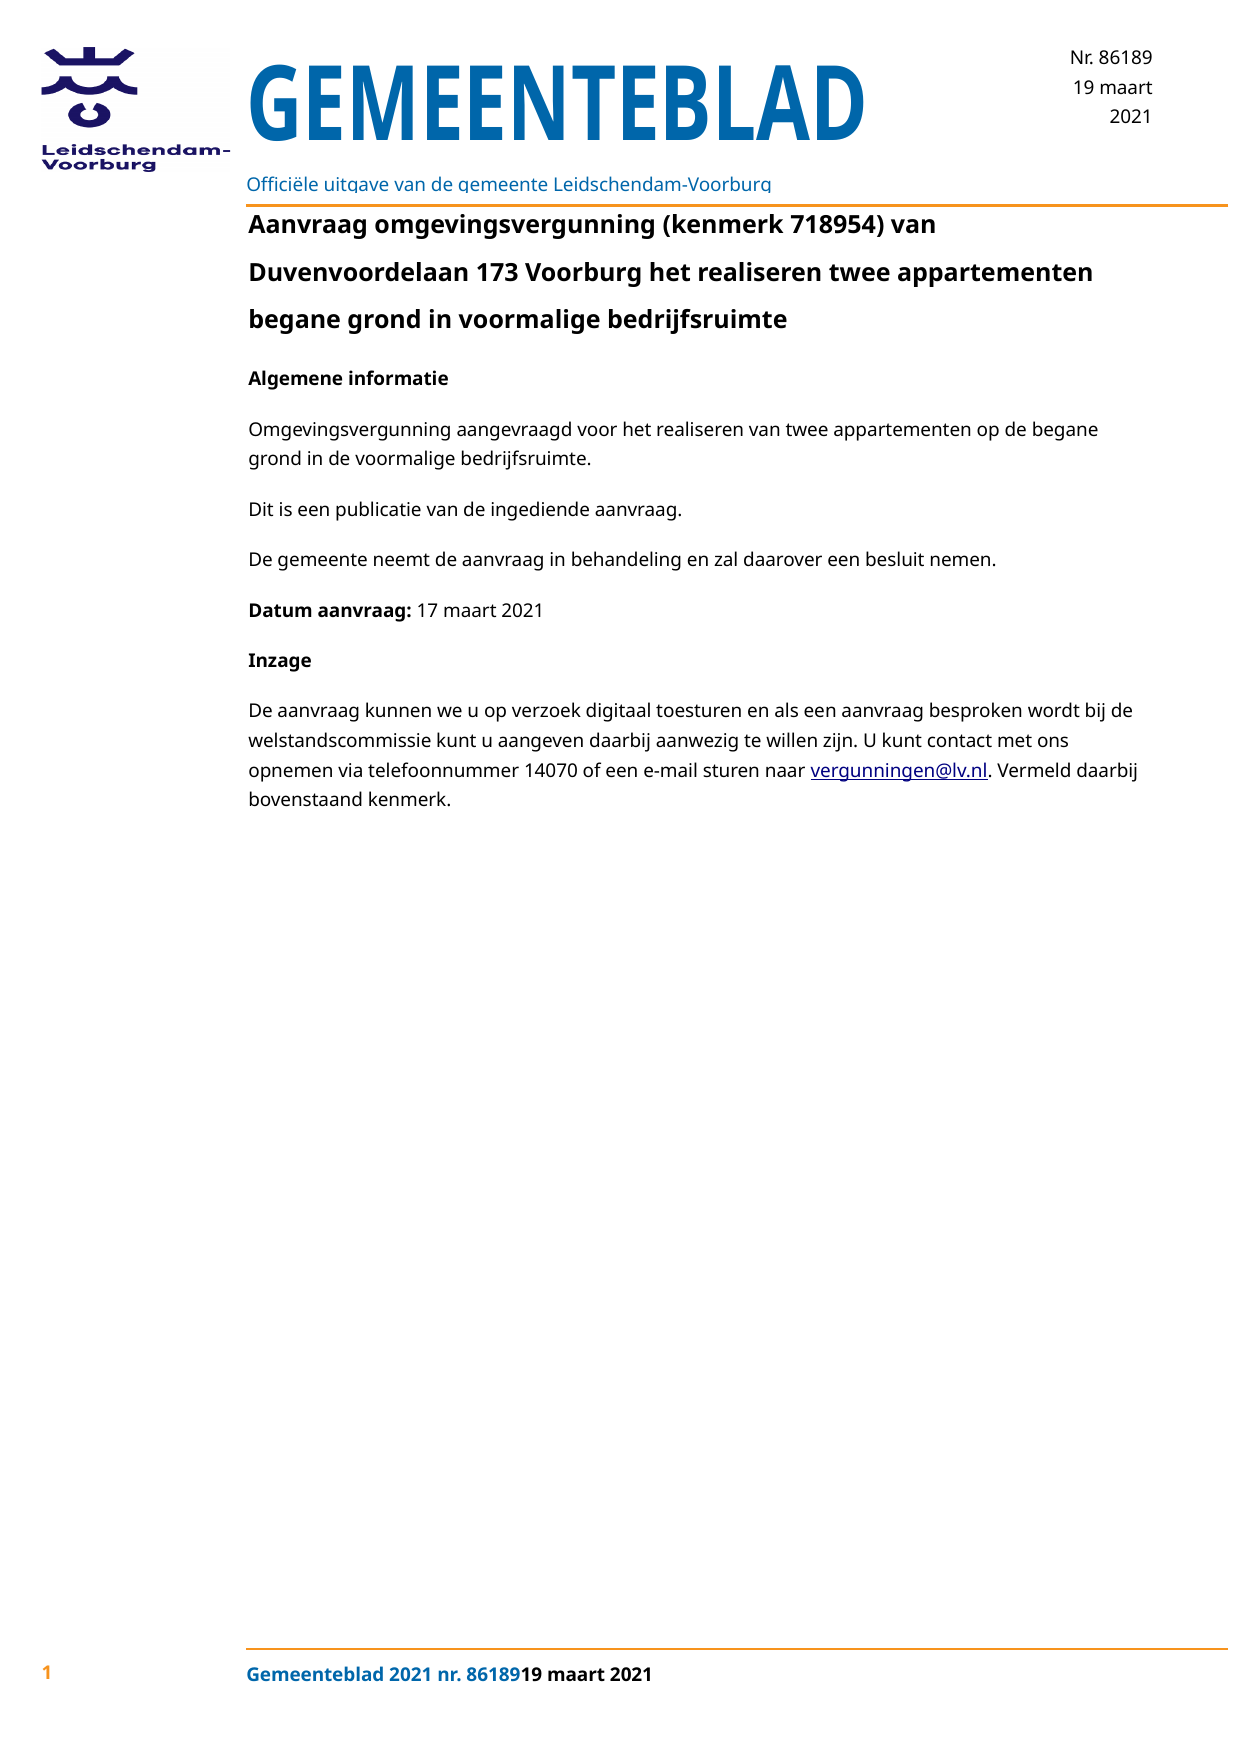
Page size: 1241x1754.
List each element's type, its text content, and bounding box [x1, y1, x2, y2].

text Omgevingsvergunning aangevraagd voor het realiseren van twee appartementen op de begane grond in de voormalige bedrijfsruimte. [248, 416, 1152, 471]
text Aanvraag omgevingsvergunning (kenmerk 718954) van Duvenvoordelaan 173 Voorburg het realiseren twee appartementen begane grond in voormalige bedrijfsruimte [248, 207, 1152, 336]
text De gemeente neemt de aanvraag in behandeling en zal daarover een besluit nemen. [248, 546, 1152, 572]
text Dit is een publicatie van de ingediende aanvraag. [248, 496, 1152, 522]
picture [41, 47, 231, 172]
text Algemene informatie [248, 366, 1152, 391]
text Datum aanvraag: 17 maart 2021 [248, 597, 1152, 622]
text Inzage [248, 647, 1152, 673]
text De aanvraag kunnen we u op verzoek digitaal toesturen en als een aanvraag besproken wordt bij de welstandscommissie kunt u aangeven daarbij aanwezig te willen zijn. U kunt contact met ons opnemen via telefoonnummer 14070 of een e-mail sturen naar vergunningen@lv.nl. Vermeld daarbij bovenstaand kenmerk. [248, 698, 1152, 812]
